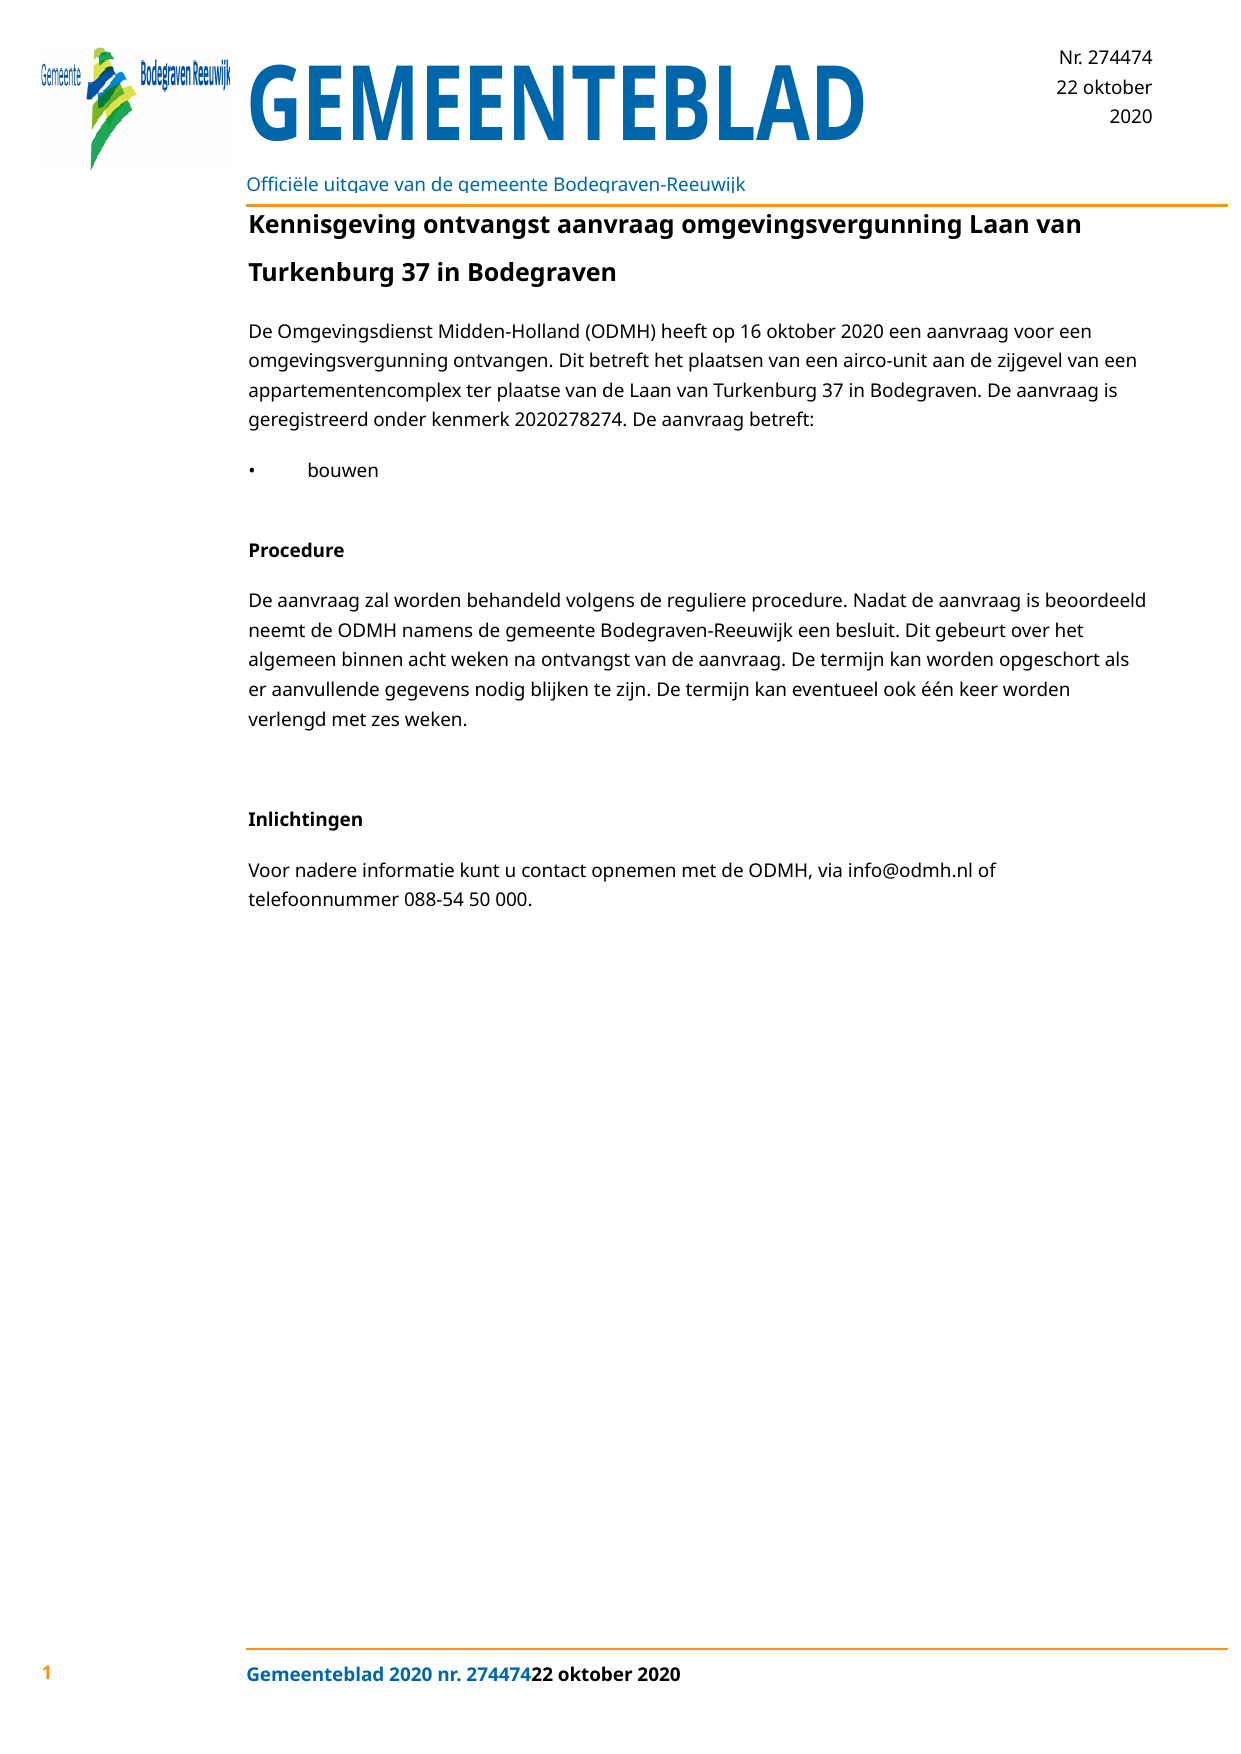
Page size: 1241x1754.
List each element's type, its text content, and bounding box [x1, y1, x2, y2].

text Voor nadere informatie kunt u contact opnemen met de ODMH, via info@odmh.nl of telefoonnummer 088-54 50 000. [248, 857, 1152, 912]
text De aanvraag zal worden behandeld volgens de reguliere procedure. Nadat de aanvraag is beoordeeld neemt de ODMH namens de gemeente Bodegraven-Reeuwijk een besluit. Dit gebeurt over het algemeen binnen acht weken na ontvangst van de aanvraag. De termijn kan worden opgeschort als er aanvullende gegevens nodig blijken te zijn. De termijn kan eventueel ook één keer worden verlengd met zes weken. [248, 587, 1152, 732]
text Kennisgeving ontvangst aanvraag omgevingsvergunning Laan van Turkenburg 37 in Bodegraven [248, 207, 1152, 288]
list bouwen [248, 457, 1152, 483]
text Inlichtingen [248, 807, 1152, 832]
text De Omgevingsdienst Midden-Holland (ODMH) heeft op 16 oktober 2020 een aanvraag voor een omgevingsvergunning ontvangen. Dit betreft het plaatsen van een airco-unit aan de zijgevel van een appartementencomplex ter plaatse van de Laan van Turkenburg 37 in Bodegraven. De aanvraag is geregistreerd onder kenmerk 2020278274. De aanvraag betreft: [248, 318, 1152, 432]
picture [41, 47, 231, 172]
text Procedure [248, 537, 1152, 563]
